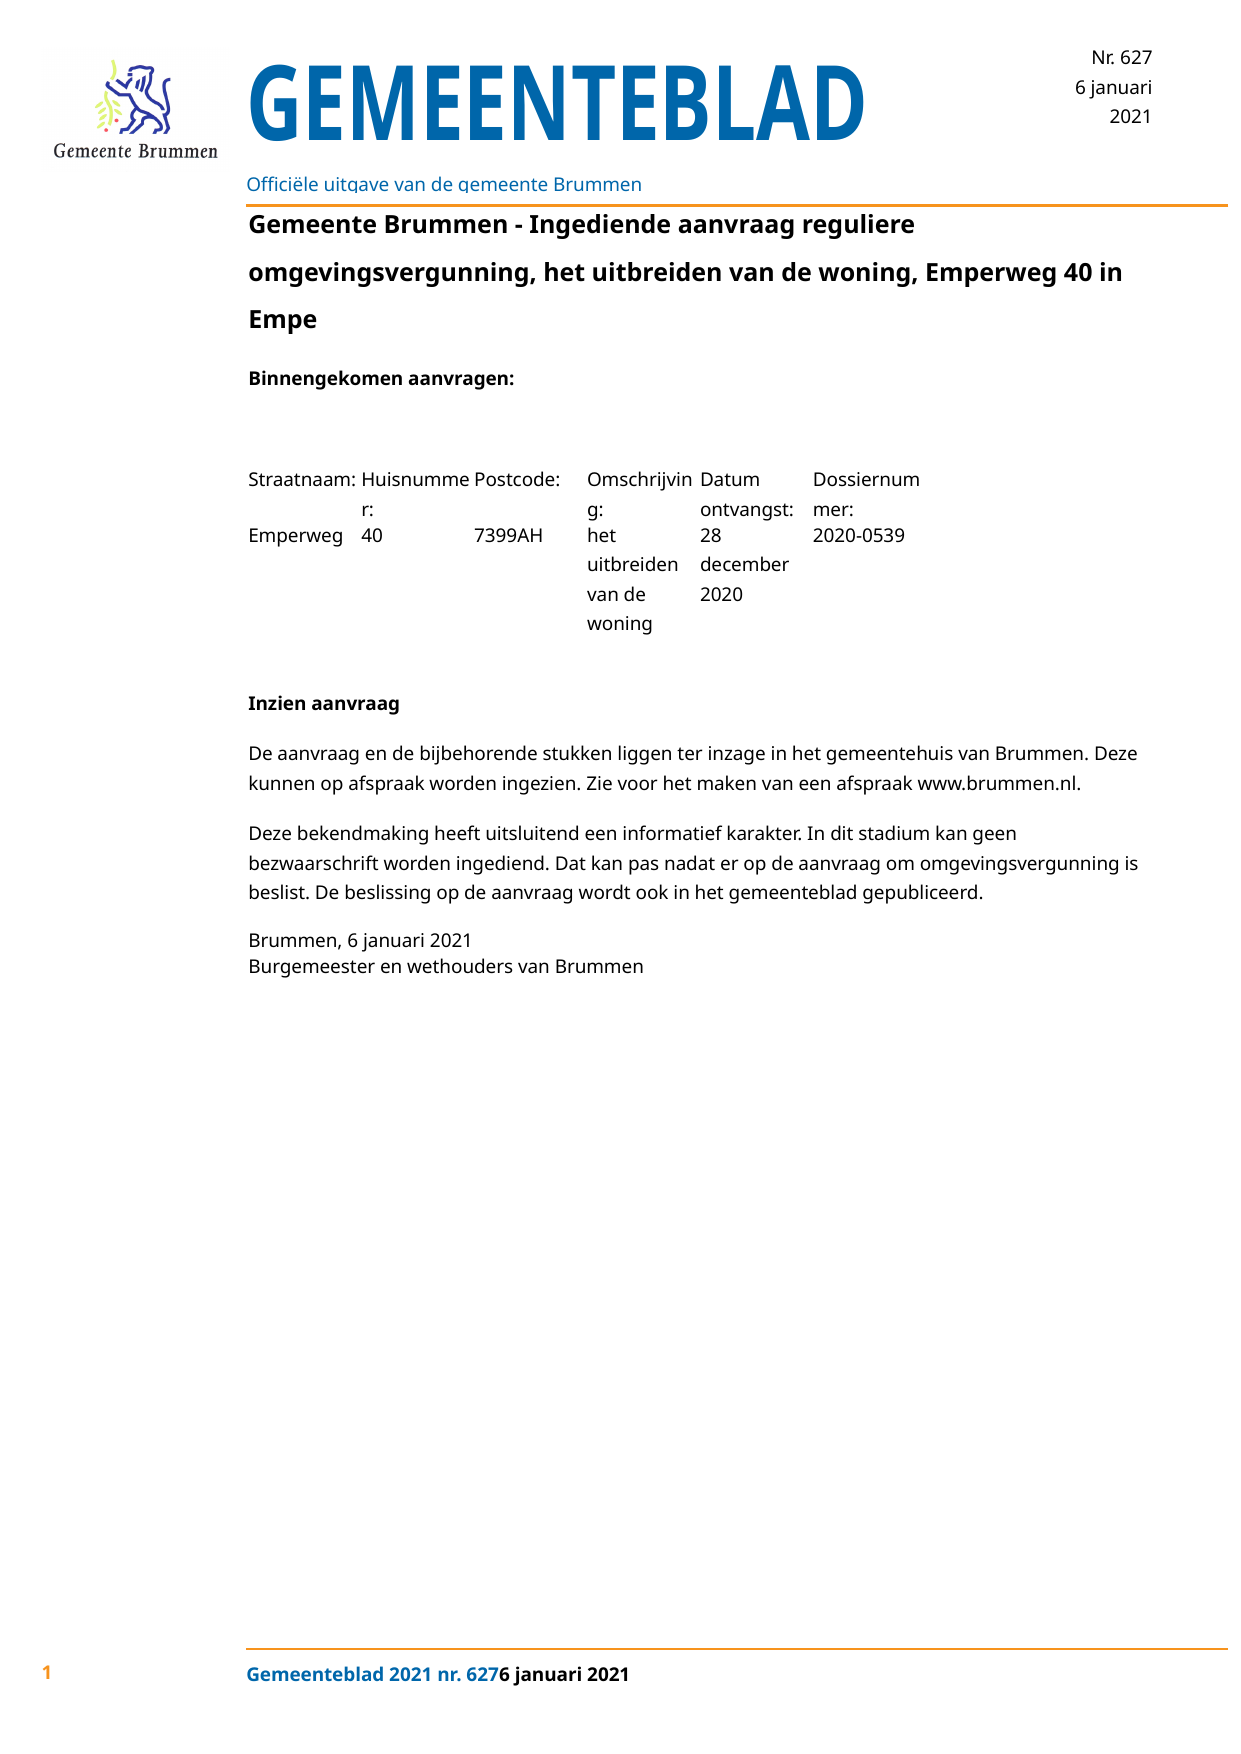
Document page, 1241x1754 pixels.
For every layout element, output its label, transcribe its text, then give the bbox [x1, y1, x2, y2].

text Burgemeester en wethouders van Brummen [248, 953, 1152, 979]
table_header Dossiernummer: [813, 466, 926, 522]
table_header Postcode: [474, 466, 587, 522]
text Binnengekomen aanvragen: [248, 366, 1152, 391]
table_cell 28 december 2020 [700, 522, 813, 636]
table_header Huisnummer: [361, 466, 474, 522]
table_header Datum ontvangst: [700, 466, 813, 522]
text Inzien aanvraag [248, 690, 1152, 716]
table_cell 2020-0539 [813, 522, 926, 636]
table_cell 40 [361, 522, 474, 636]
picture [41, 47, 231, 172]
text Gemeente Brummen - Ingediende aanvraag reguliere omgevingsvergunning, het uitbreiden van de woning, Emperweg 40 in Empe [248, 207, 1152, 336]
table_cell [926, 522, 1038, 636]
table_header Omschrijving: [587, 466, 700, 522]
table_header [926, 466, 1038, 522]
table_cell het uitbreiden van de woning [587, 522, 700, 636]
table_cell Emperweg [248, 522, 361, 636]
text Brummen, 6 januari 2021 [248, 927, 1152, 953]
text Deze bekendmaking heeft uitsluitend een informatief karakter. In dit stadium kan geen bezwaarschrift worden ingediend. Dat kan pas nadat er op de aanvraag om omgevingsvergunning is beslist. De beslissing op de aanvraag wordt ook in het gemeenteblad gepubliceerd. [248, 820, 1152, 905]
table_header [1039, 466, 1152, 522]
table_header Straatnaam: [248, 466, 361, 522]
table_cell 7399AH [474, 522, 587, 636]
table_cell [1039, 522, 1152, 636]
text De aanvraag en de bijbehorende stukken liggen ter inzage in het gemeentehuis van Brummen. Deze kunnen op afspraak worden ingezien. Zie voor het maken van een afspraak www.brummen.nl. [248, 740, 1152, 796]
